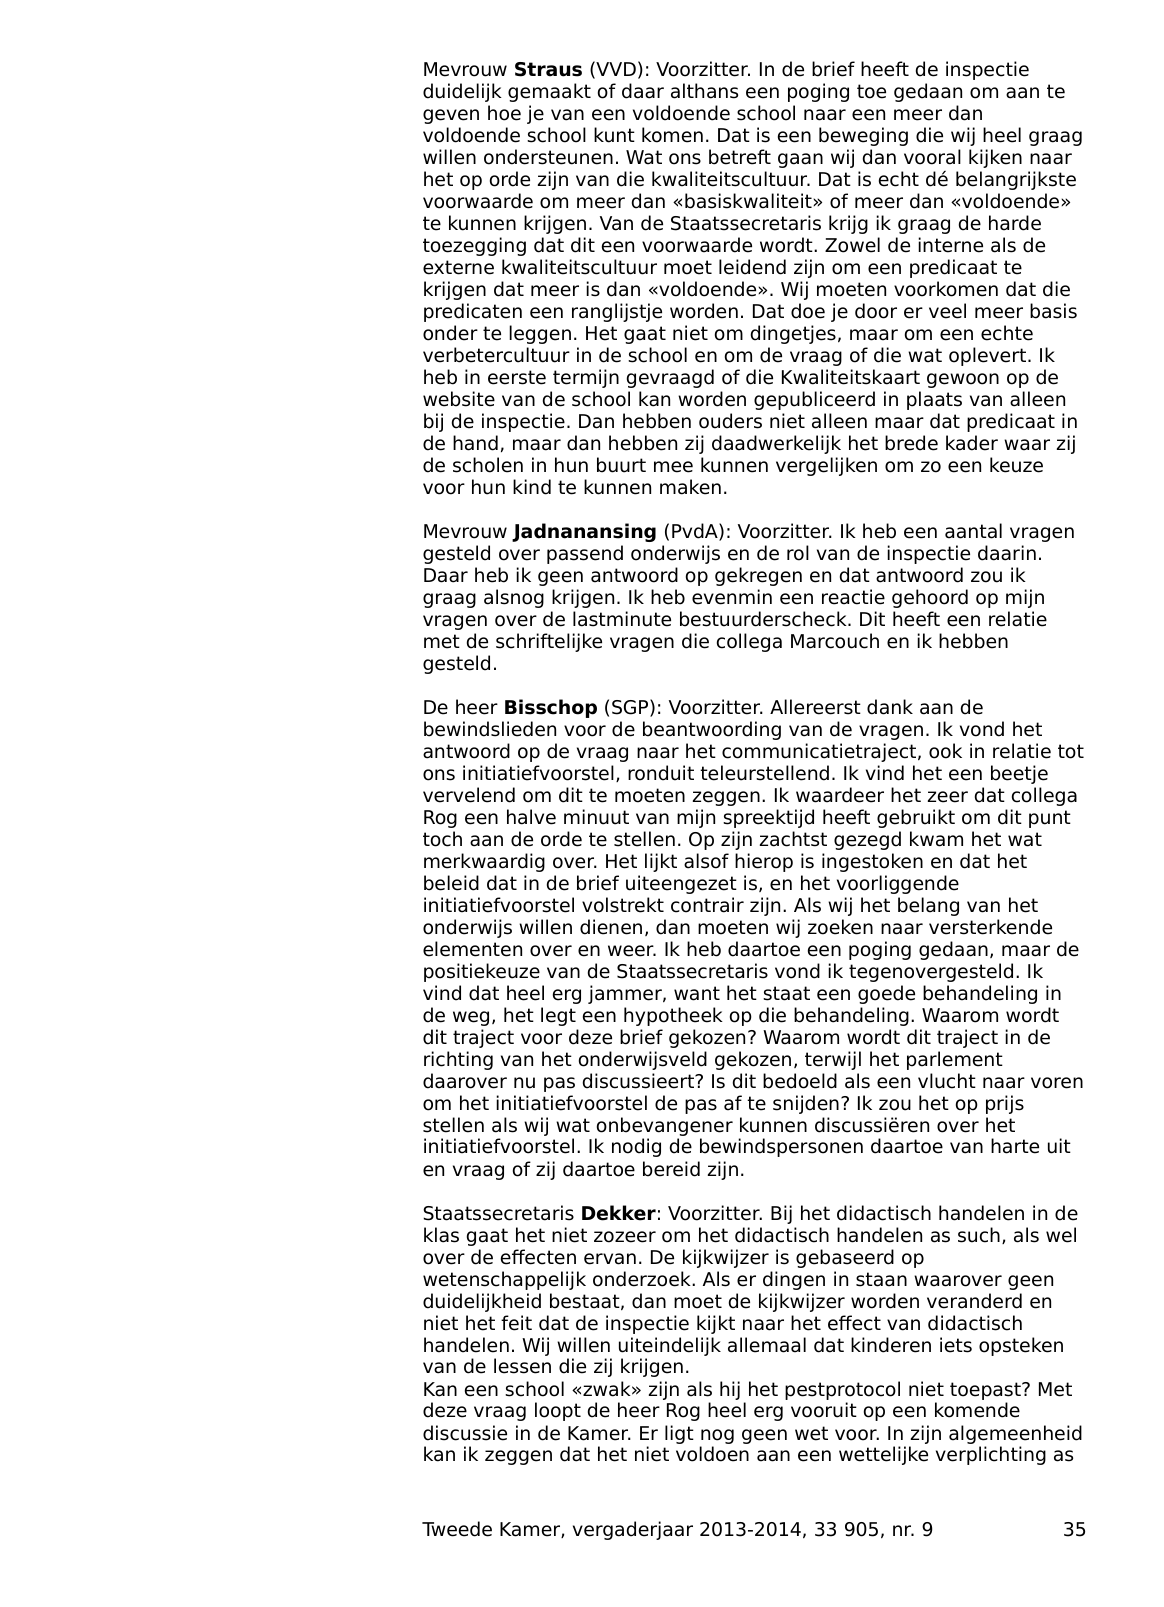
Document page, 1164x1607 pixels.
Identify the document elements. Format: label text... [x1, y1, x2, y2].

text Mevrouw Straus (VVD): Voorzitter. In de brief heeft de inspectie duidelijk gemaakt of daar althans een poging toe gedaan om aan te geven hoe je van een voldoende school naar een meer dan voldoende school kunt komen. Dat is een beweging die wij heel graag willen ondersteunen. Wat ons betreft gaan wij dan vooral kijken naar het op orde zijn van die kwaliteitscultuur. Dat is echt dé belangrijkste voorwaarde om meer dan «basiskwaliteit» of meer dan «voldoende» te kunnen krijgen. Van de Staatssecretaris krijg ik graag de harde toezegging dat dit een voorwaarde wordt. Zowel de interne als de externe kwaliteitscultuur moet leidend zijn om een predicaat te krijgen dat meer is dan «voldoende». Wij moeten voorkomen dat die predicaten een ranglijstje worden. Dat doe je door er veel meer basis onder te leggen. Het gaat niet om dingetjes, maar om een echte verbetercultuur in de school en om de vraag of die wat oplevert. Ik heb in eerste termijn gevraagd of die Kwaliteitskaart gewoon op de website van de school kan worden gepubliceerd in plaats van alleen bij de inspectie. Dan hebben ouders niet alleen maar dat predicaat in de hand, maar dan hebben zij daadwerkelijk het brede kader waar zij de scholen in hun buurt mee kunnen vergelijken om zo een keuze voor hun kind te kunnen maken. [422, 59, 1087, 499]
text De heer Bisschop (SGP): Voorzitter. Allereerst dank aan de bewindslieden voor de beantwoording van de vragen. Ik vond het antwoord op de vraag naar het communicatietraject, ook in relatie tot ons initiatiefvoorstel, ronduit teleurstellend. Ik vind het een beetje vervelend om dit te moeten zeggen. Ik waardeer het zeer dat collega Rog een halve minuut van mijn spreektijd heeft gebruikt om dit punt toch aan de orde te stellen. Op zijn zachtst gezegd kwam het wat merkwaardig over. Het lijkt alsof hierop is ingestoken en dat het beleid dat in de brief uiteengezet is, en het voorliggende initiatiefvoorstel volstrekt contrair zijn. Als wij het belang van het onderwijs willen dienen, dan moeten wij zoeken naar versterkende elementen over en weer. Ik heb daartoe een poging gedaan, maar de positiekeuze van de Staatssecretaris vond ik tegenovergesteld. Ik vind dat heel erg jammer, want het staat een goede behandeling in de weg, het legt een hypotheek op die behandeling. Waarom wordt dit traject voor deze brief gekozen? Waarom wordt dit traject in de richting van het onderwijsveld gekozen, terwijl het parlement daarover nu pas discussieert? Is dit bedoeld als een vlucht naar voren om het initiatiefvoorstel de pas af te snijden? Ik zou het op prijs stellen als wij wat onbevangener kunnen discussiëren over het initiatiefvoorstel. Ik nodig de bewindspersonen daartoe van harte uit en vraag of zij daartoe bereid zijn. [422, 697, 1087, 1180]
text Staatssecretaris Dekker: Voorzitter. Bij het didactisch handelen in de klas gaat het niet zozeer om het didactisch handelen as such, als wel over de effecten ervan. De kijkwijzer is gebaseerd op wetenschappelijk onderzoek. Als er dingen in staan waarover geen duidelijkheid bestaat, dan moet de kijkwijzer worden veranderd en niet het feit dat de inspectie kijkt naar het effect van didactisch handelen. Wij willen uiteindelijk allemaal dat kinderen iets opsteken van de lessen die zij krijgen. [422, 1203, 1087, 1378]
text Mevrouw Jadnanansing (PvdA): Voorzitter. Ik heb een aantal vragen gesteld over passend onderwijs en de rol van de inspectie daarin. Daar heb ik geen antwoord op gekregen en dat antwoord zou ik graag alsnog krijgen. Ik heb evenmin een reactie gehoord op mijn vragen over de lastminute bestuurderscheck. Dit heeft een relatie met de schriftelijke vragen die collega Marcouch en ik hebben gesteld. [422, 521, 1087, 675]
text Kan een school «zwak» zijn als hij het pestprotocol niet toepast? Met deze vraag loopt de heer Rog heel erg vooruit op een komende discussie in de Kamer. Er ligt nog geen wet voor. In zijn algemeenheid kan ik zeggen dat het niet voldoen aan een wettelijke verplichting as [422, 1378, 1087, 1466]
